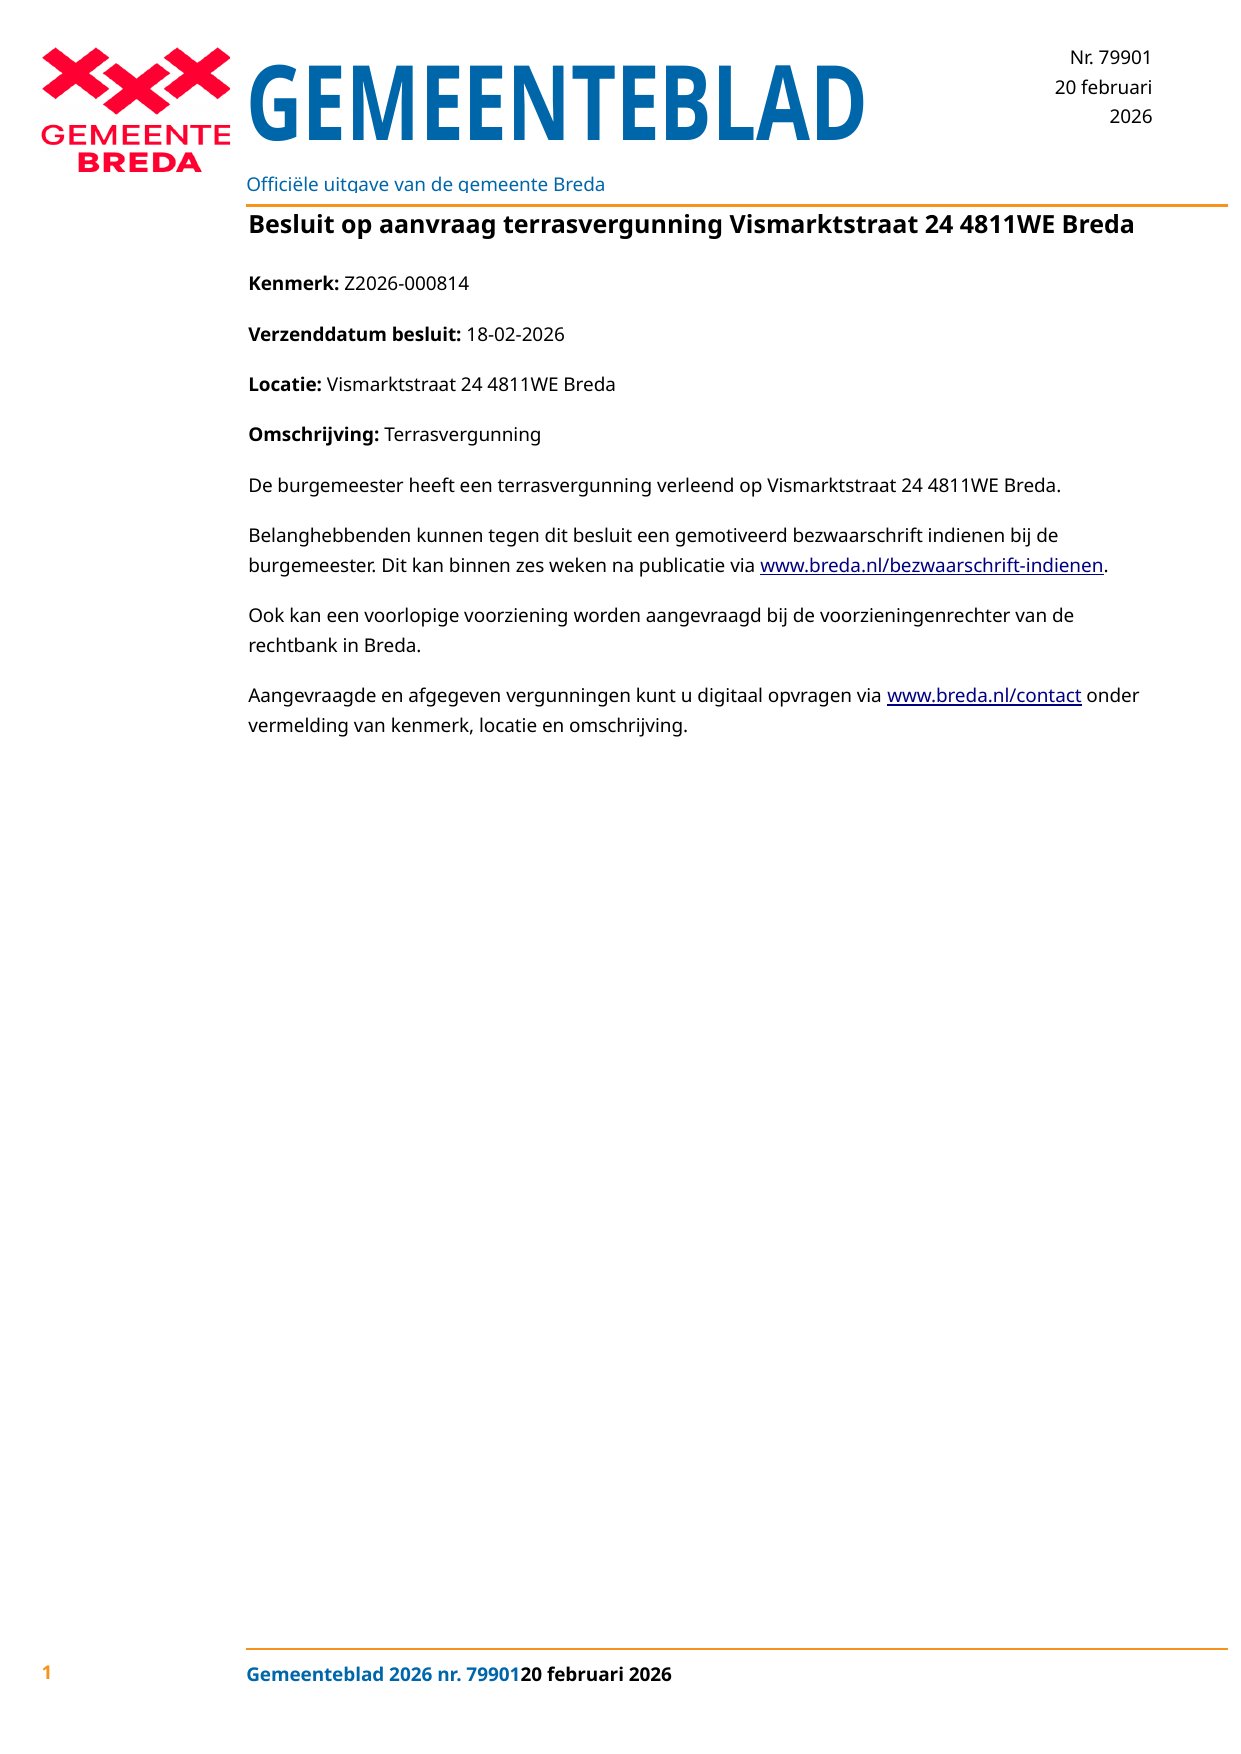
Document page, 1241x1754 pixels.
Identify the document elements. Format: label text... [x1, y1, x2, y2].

text Omschrijving: Terrasvergunning [248, 422, 1152, 447]
text Aangevraagde en afgegeven vergunningen kunt u digitaal opvragen via www.breda.nl/contact onder vermelding van kenmerk, locatie en omschrijving. [248, 682, 1152, 738]
text Locatie: Vismarktstraat 24 4811WE Breda [248, 371, 1152, 397]
text Ook kan een voorlopige voorziening worden aangevraagd bij de voorzieningenrechter van de rechtbank in Breda. [248, 602, 1152, 658]
text Verzenddatum besluit: 18-02-2026 [248, 321, 1152, 346]
text Besluit op aanvraag terrasvergunning Vismarktstraat 24 4811WE Breda [248, 207, 1152, 241]
text Belanghebbenden kunnen tegen dit besluit een gemotiveerd bezwaarschrift indienen bij de burgemeester. Dit kan binnen zes weken na publicatie via www.breda.nl/bezwaarschrift-indienen. [248, 522, 1152, 578]
picture [41, 47, 231, 172]
text De burgemeester heeft een terrasvergunning verleend op Vismarktstraat 24 4811WE Breda. [248, 472, 1152, 498]
text Kenmerk: Z2026-000814 [248, 270, 1152, 296]
